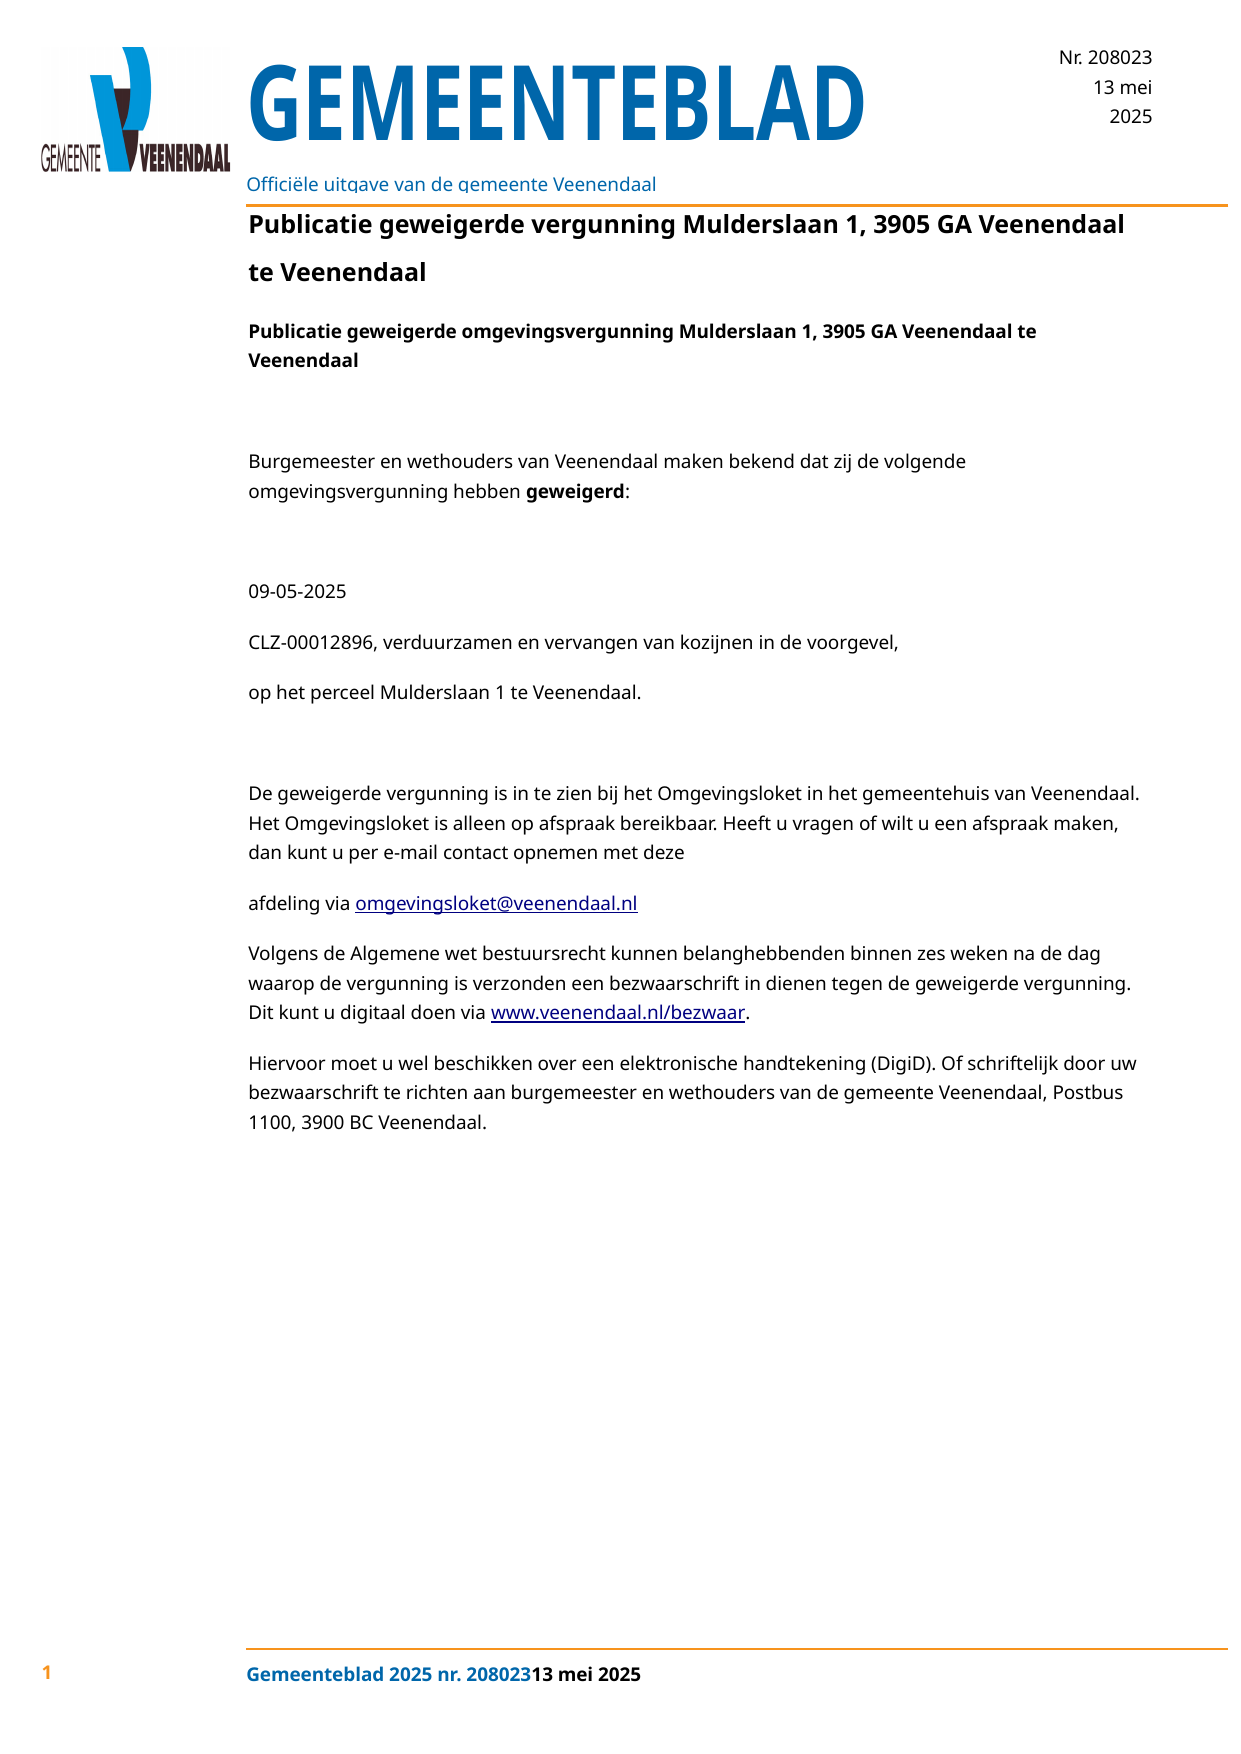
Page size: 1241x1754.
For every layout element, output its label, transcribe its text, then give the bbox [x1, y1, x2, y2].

text afdeling via omgevingsloket@veenendaal.nl [248, 890, 1152, 916]
text 09-05-2025 [248, 579, 1152, 604]
text Burgemeester en wethouders van Veenendaal maken bekend dat zij de volgende omgevingsvergunning hebben geweigerd: [248, 448, 1152, 504]
text De geweigerde vergunning is in te zien bij het Omgevingsloket in het gemeentehuis van Veenendaal. Het Omgevingsloket is alleen op afspraak bereikbaar. Heeft u vragen of wilt u een afspraak maken, dan kunt u per e-mail contact opnemen met deze [248, 780, 1152, 865]
picture [123, 47, 231, 172]
text Volgens de Algemene wet bestuursrecht kunnen belanghebbenden binnen zes weken na de dag waarop de vergunning is verzonden een bezwaarschrift in dienen tegen de geweigerde vergunning. Dit kunt u digitaal doen via www.veenendaal.nl/bezwaar. [248, 940, 1152, 1025]
picture [41, 47, 130, 172]
text op het perceel Mulderslaan 1 te Veenendaal. [248, 679, 1152, 705]
text CLZ-00012896, verduurzamen en vervangen van kozijnen in de voorgevel, [248, 629, 1152, 655]
text Publicatie geweigerde vergunning Mulderslaan 1, 3905 GA Veenendaal te Veenendaal [248, 207, 1152, 288]
text Hiervoor moet u wel beschikken over een elektronische handtekening (DigiD). Of schriftelijk door uw bezwaarschrift te richten aan burgemeester en wethouders van de gemeente Veenendaal, Postbus 1100, 3900 BC Veenendaal. [248, 1050, 1152, 1135]
text Publicatie geweigerde omgevingsvergunning Mulderslaan 1, 3905 GA Veenendaal te Veenendaal [248, 318, 1152, 373]
